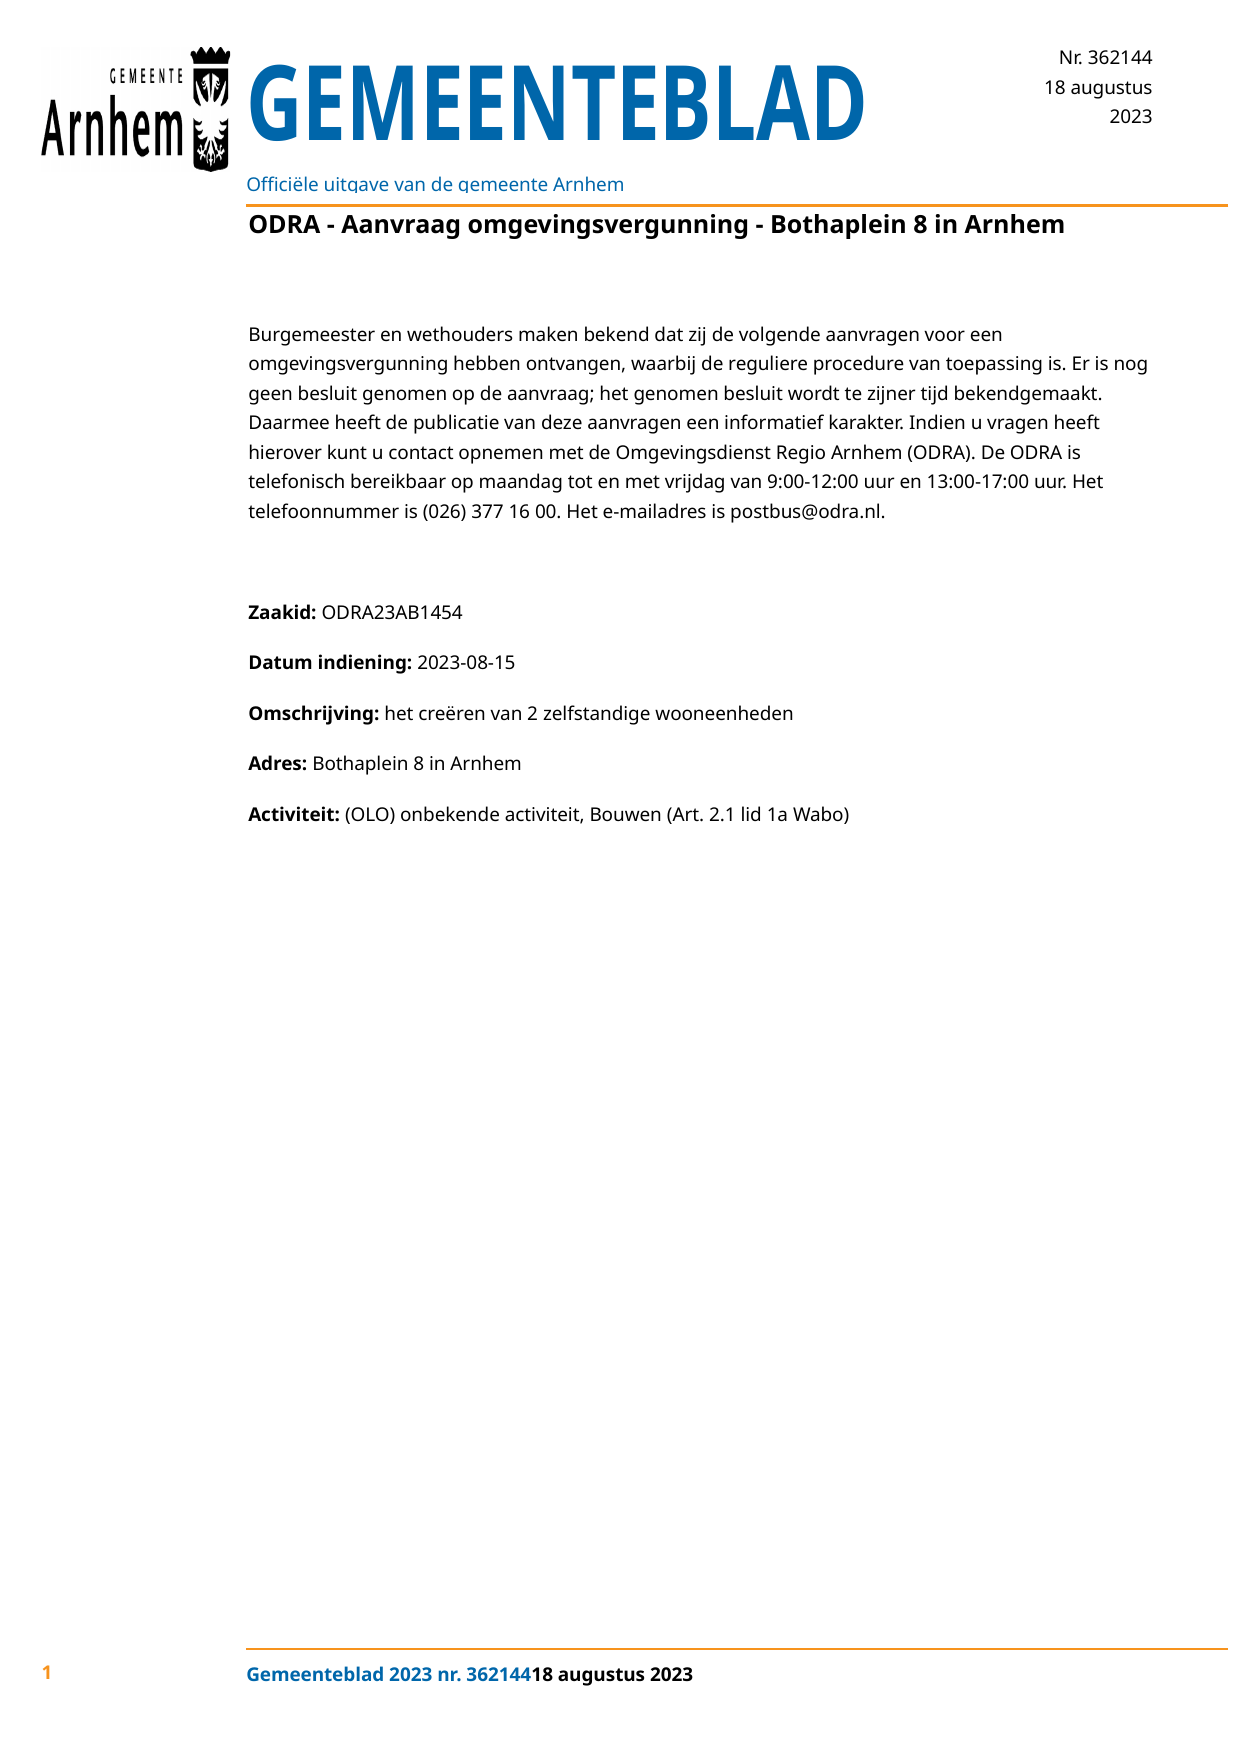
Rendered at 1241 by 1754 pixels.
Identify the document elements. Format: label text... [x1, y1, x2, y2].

text Adres: Bothaplein 8 in Arnhem [248, 750, 1152, 776]
text Burgemeester en wethouders maken bekend dat zij de volgende aanvragen voor een omgevingsvergunning hebben ontvangen, waarbij de reguliere procedure van toepassing is. Er is nog geen besluit genomen op de aanvraag; het genomen besluit wordt te zijner tijd bekendgemaakt. Daarmee heeft de publicatie van deze aanvragen een informatief karakter. Indien u vragen heeft hierover kunt u contact opnemen met de Omgevingsdienst Regio Arnhem (ODRA). De ODRA is telefonisch bereikbaar op maandag tot en met vrijdag van 9:00-12:00 uur en 13:00-17:00 uur. Het telefoonnummer is (026) 377 16 00. Het e-mailadres is postbus@odra.nl. [248, 321, 1152, 524]
picture [41, 47, 231, 172]
text Zaakid: ODRA23AB1454 [248, 599, 1152, 625]
text Datum indiening: 2023-08-15 [248, 649, 1152, 675]
text Omschrijving: het creëren van 2 zelfstandige wooneenheden [248, 700, 1152, 726]
text Activiteit: (OLO) onbekende activiteit, Bouwen (Art. 2.1 lid 1a Wabo) [248, 801, 1152, 826]
text ODRA - Aanvraag omgevingsvergunning - Bothaplein 8 in Arnhem [248, 207, 1152, 241]
